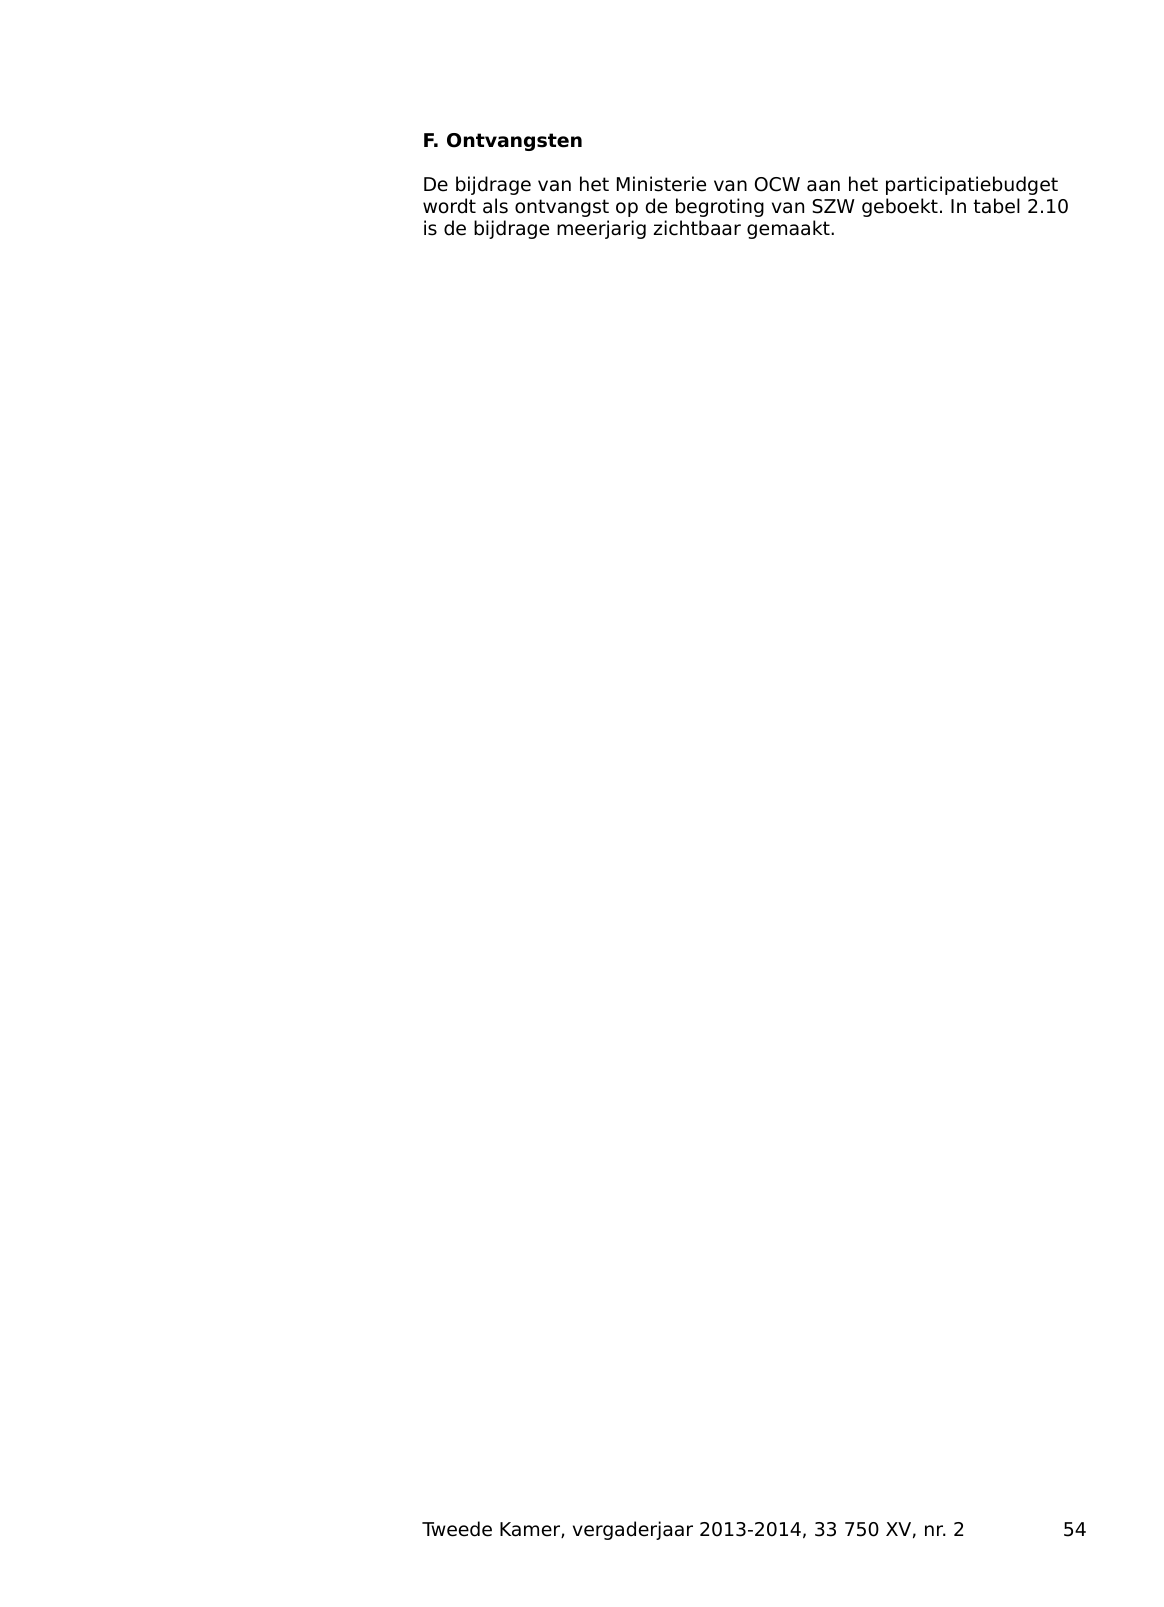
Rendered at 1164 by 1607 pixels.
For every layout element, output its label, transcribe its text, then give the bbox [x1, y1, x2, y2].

subtitle F. Ontvangsten [422, 130, 1087, 152]
text De bijdrage van het Ministerie van OCW aan het participatiebudget wordt als ontvangst op de begroting van SZW geboekt. In tabel 2.10 is de bijdrage meerjarig zichtbaar gemaakt. [422, 174, 1087, 240]
